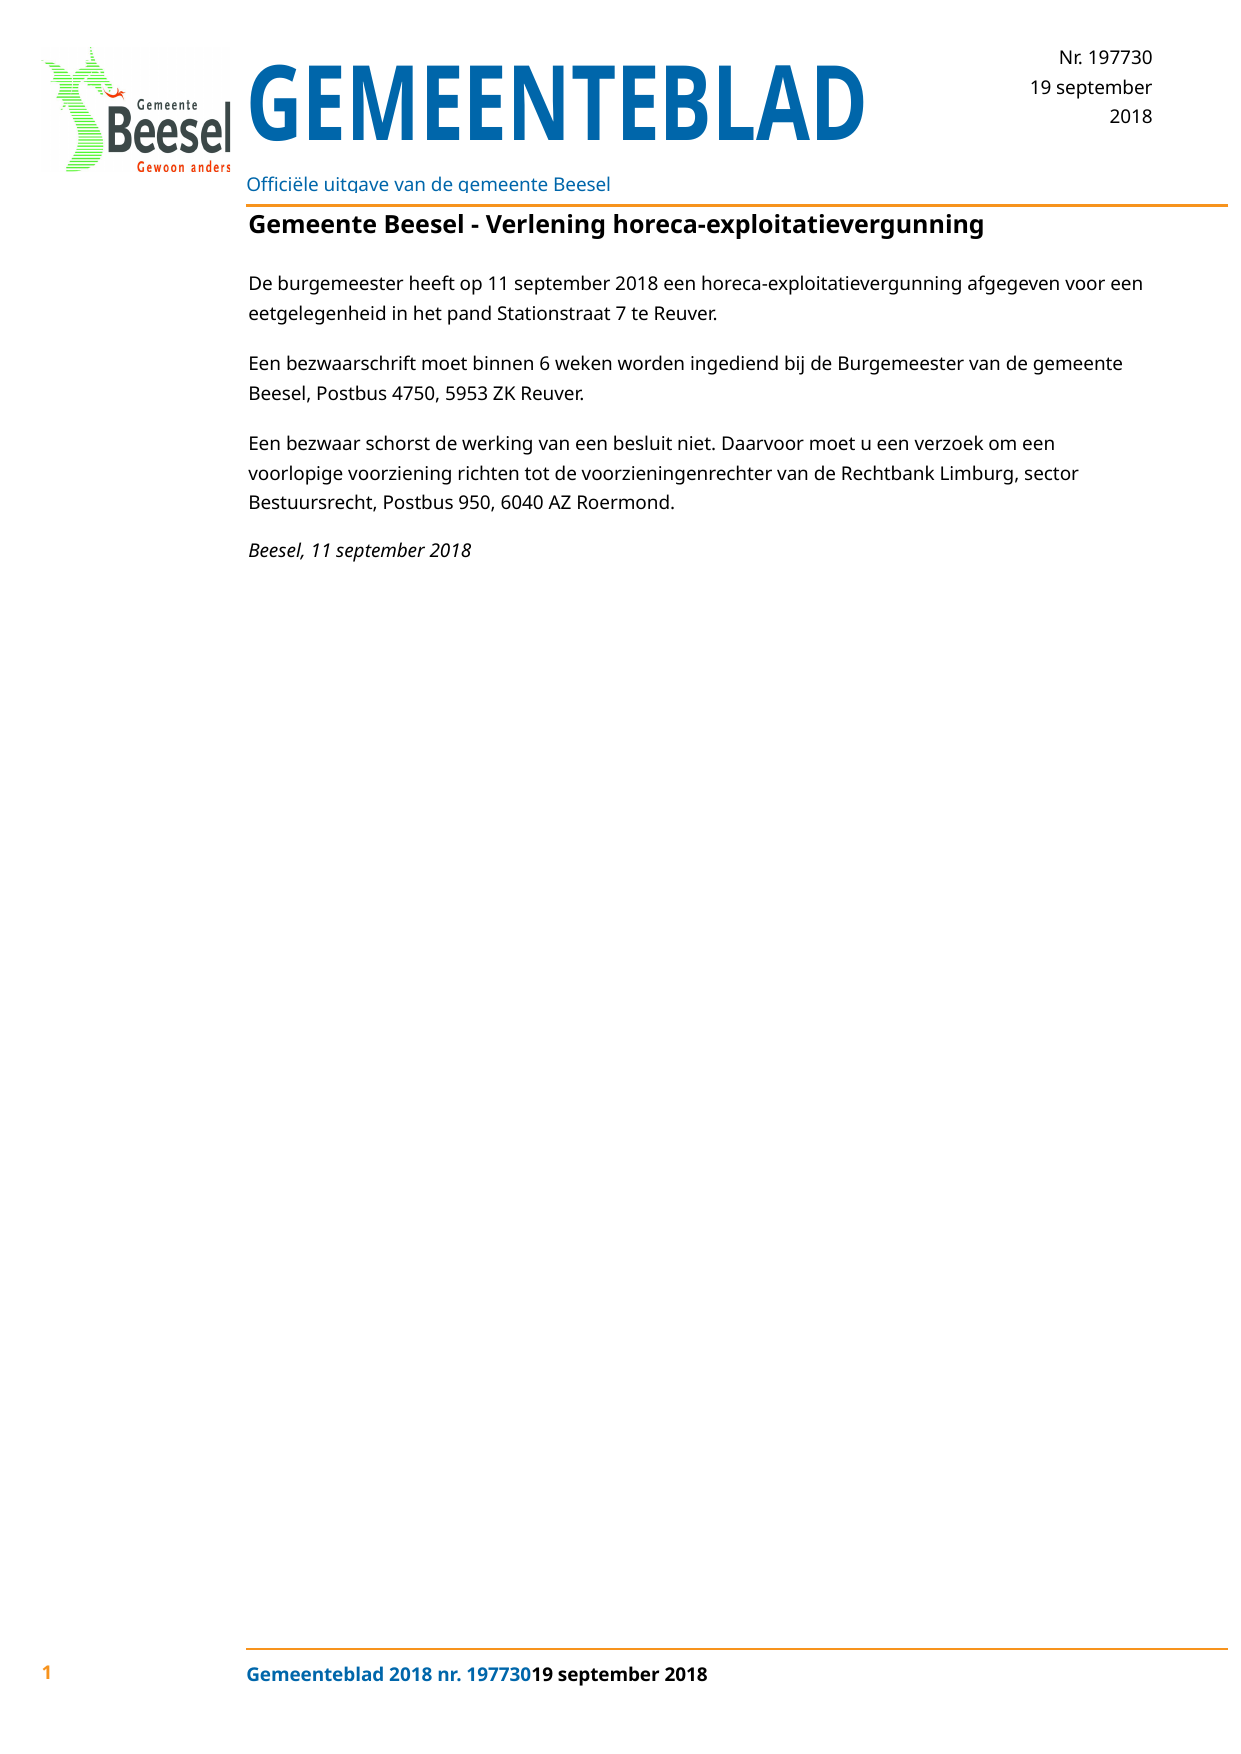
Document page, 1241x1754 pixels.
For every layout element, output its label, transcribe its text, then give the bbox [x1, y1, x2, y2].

text Gemeente Beesel - Verlening horeca-exploitatievergunning [248, 207, 1152, 241]
text Een bezwaar schorst de werking van een besluit niet. Daarvoor moet u een verzoek om een voorlopige voorziening richten tot de voorzieningenrechter van de Rechtbank Limburg, sector Bestuursrecht, Postbus 950, 6040 AZ Roermond. [248, 430, 1152, 515]
text De burgemeester heeft op 11 september 2018 een horeca-exploitatievergunning afgegeven voor een eetgelegenheid in het pand Stationstraat 7 te Reuver. [248, 270, 1152, 326]
text Een bezwaarschrift moet binnen 6 weken worden ingediend bij de Burgemeester van de gemeente Beesel, Postbus 4750, 5953 ZK Reuver. [248, 350, 1152, 406]
text Beesel, 11 september 2018 [248, 537, 1152, 563]
picture [41, 47, 231, 172]
